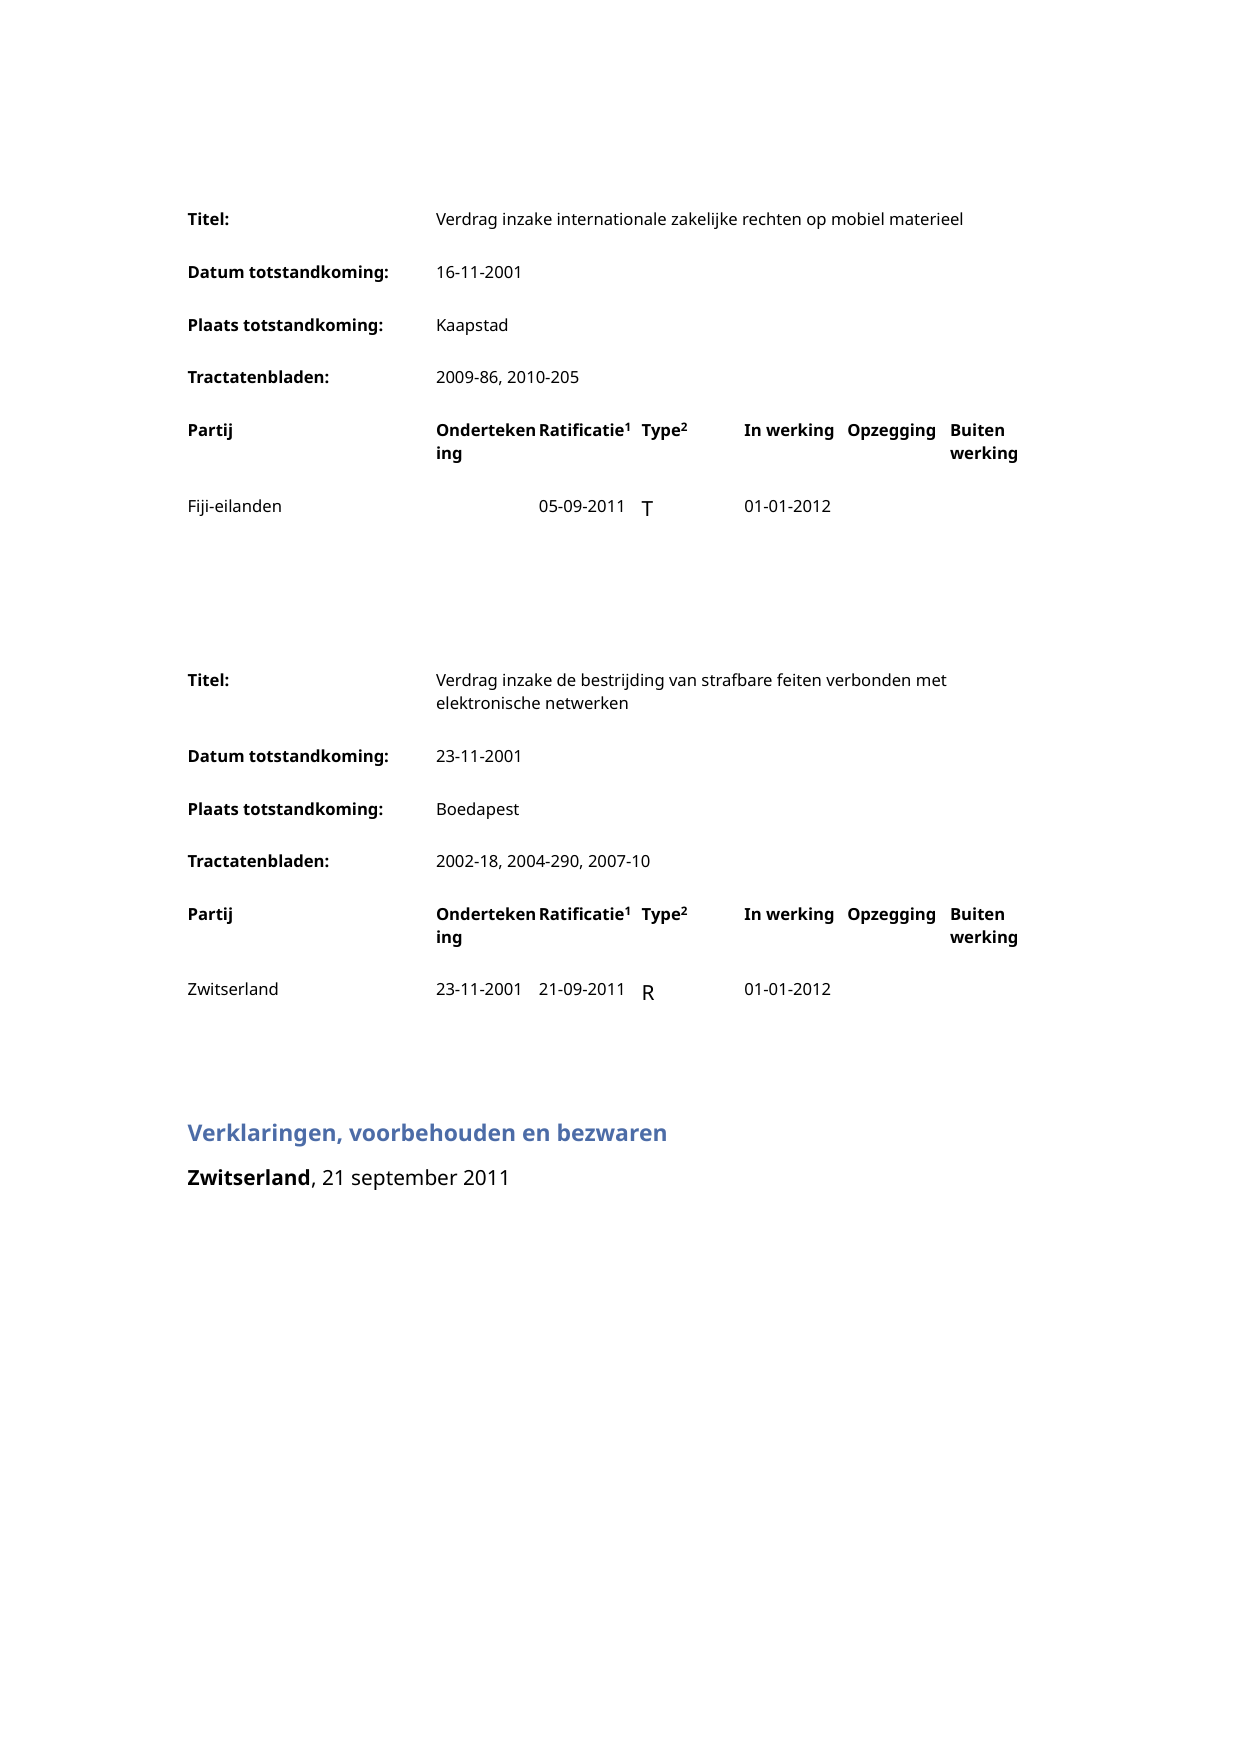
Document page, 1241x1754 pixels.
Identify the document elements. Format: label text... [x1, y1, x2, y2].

table_cell 21-09-2011 [539, 978, 641, 1036]
table_cell Datum totstandkoming: [188, 744, 436, 797]
table_header Verdrag inzake de bestrijding van strafbare feiten verbonden met elektronische netwerken [436, 669, 1053, 744]
table_cell 23-11-2001 [436, 744, 1053, 797]
table_cell Plaats totstandkoming: [188, 313, 436, 366]
table_cell Type2 [641, 903, 744, 978]
table_cell R [641, 978, 744, 1036]
table_cell 2009-86, 2010-205 [436, 366, 1053, 419]
table_cell [950, 978, 1053, 1036]
table_cell Ratificatie1 [539, 419, 641, 494]
text Zwitserland, 21 september 2011 [187, 1163, 1053, 1192]
table_cell Boedapest [436, 797, 1053, 850]
table_header Titel: [188, 208, 436, 261]
table_cell 01-01-2012 [744, 978, 847, 1036]
table_cell Ratificatie1 [539, 903, 641, 978]
table_cell Fiji-eilanden [188, 494, 436, 553]
table_cell Buiten werking [950, 419, 1053, 494]
table_cell Opzegging [847, 419, 950, 494]
table_cell Kaapstad [436, 313, 1053, 366]
table_header Verdrag inzake internationale zakelijke rechten op mobiel materieel [436, 208, 1053, 261]
subtitle Verklaringen, voorbehouden en bezwaren [187, 1117, 1053, 1148]
table_cell [950, 494, 1053, 553]
table_cell [436, 494, 539, 553]
table_cell Partij [188, 419, 436, 494]
table_cell [847, 978, 950, 1036]
table_cell Tractatenbladen: [188, 850, 436, 902]
table_cell 23-11-2001 [436, 978, 539, 1036]
table_cell Opzegging [847, 903, 950, 978]
table_cell Tractatenbladen: [188, 366, 436, 419]
table_cell Type2 [641, 419, 744, 494]
table_cell Ondertekening [436, 903, 539, 978]
table_cell In werking [744, 419, 847, 494]
table_cell Buiten werking [950, 903, 1053, 978]
table_cell Plaats totstandkoming: [188, 797, 436, 850]
table_cell Ondertekening [436, 419, 539, 494]
table_cell 2002-18, 2004-290, 2007-10 [436, 850, 1053, 902]
table_cell In werking [744, 903, 847, 978]
table_cell Partij [188, 903, 436, 978]
table_header Titel: [188, 669, 436, 744]
table_cell 01-01-2012 [744, 494, 847, 553]
table_cell T [641, 494, 744, 553]
table_cell [847, 494, 950, 553]
table_cell 16-11-2001 [436, 261, 1053, 313]
table_cell Datum totstandkoming: [188, 261, 436, 313]
table_cell Zwitserland [188, 978, 436, 1036]
table_cell 05-09-2011 [539, 494, 641, 553]
